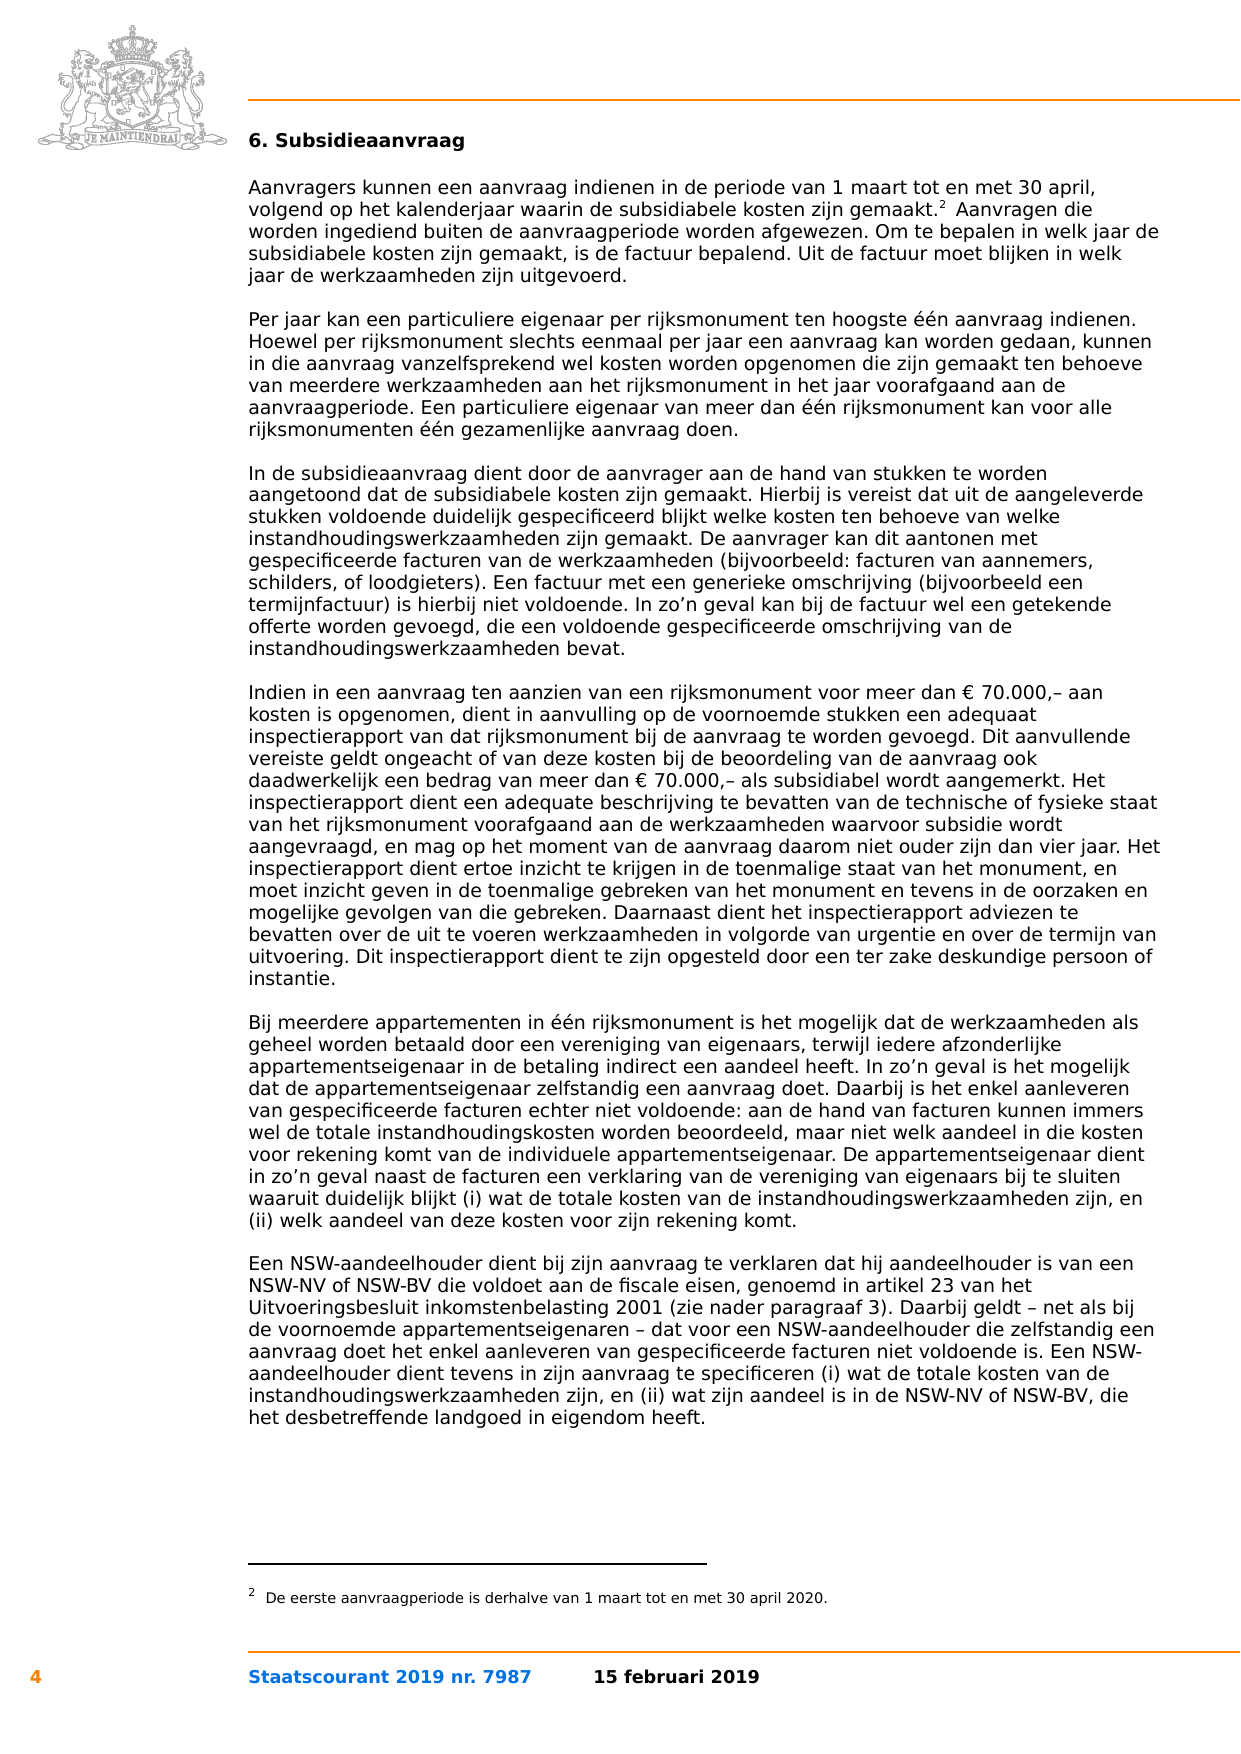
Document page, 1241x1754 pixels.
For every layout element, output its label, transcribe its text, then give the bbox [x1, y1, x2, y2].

text Een NSW-aandeelhouder dient bij zijn aanvraag te verklaren dat hij aandeelhouder is van een NSW-NV of NSW-BV die voldoet aan de fiscale eisen, genoemd in artikel 23 van het Uitvoeringsbesluit inkomstenbelasting 2001 (zie nader paragraaf 3). Daarbij geldt – net als bij de voornoemde appartementseigenaren – dat voor een NSW-aandeelhouder die zelfstandig een aanvraag doet het enkel aanleveren van gespecificeerde facturen niet voldoende is. Een NSW-aandeelhouder dient tevens in zijn aanvraag te specificeren (i) wat de totale kosten van de instandhoudingswerkzaamheden zijn, en (ii) wat zijn aandeel is in de NSW-NV of NSW-BV, die het desbetreffende landgoed in eigendom heeft. [248, 1253, 1163, 1429]
subtitle 6. Subsidieaanvraag [248, 130, 1163, 152]
text Bij meerdere appartementen in één rijksmonument is het mogelijk dat de werkzaamheden als geheel worden betaald door een vereniging van eigenaars, terwijl iedere afzonderlijke appartementseigenaar in de betaling indirect een aandeel heeft. In zo’n geval is het mogelijk dat de appartementseigenaar zelfstandig een aanvraag doet. Daarbij is het enkel aanleveren van gespecificeerde facturen echter niet voldoende: aan de hand van facturen kunnen immers wel de totale instandhoudingskosten worden beoordeeld, maar niet welk aandeel in die kosten voor rekening komt van de individuele appartementseigenaar. De appartementseigenaar dient in zo’n geval naast de facturen een verklaring van de vereniging van eigenaars bij te sluiten waaruit duidelijk blijkt (i) wat de totale kosten van de instandhoudingswerkzaamheden zijn, en (ii) welk aandeel van deze kosten voor zijn rekening komt. [248, 1012, 1163, 1231]
picture [38, 25, 227, 150]
text Per jaar kan een particuliere eigenaar per rijksmonument ten hoogste één aanvraag indienen. Hoewel per rijksmonument slechts eenmaal per jaar een aanvraag kan worden gedaan, kunnen in die aanvraag vanzelfsprekend wel kosten worden opgenomen die zijn gemaakt ten behoeve van meerdere werkzaamheden aan het rijksmonument in het jaar voorafgaand aan de aanvraagperiode. Een particuliere eigenaar van meer dan één rijksmonument kan voor alle rijksmonumenten één gezamenlijke aanvraag doen. [248, 309, 1163, 441]
text In de subsidieaanvraag dient door de aanvrager aan de hand van stukken te worden aangetoond dat de subsidiabele kosten zijn gemaakt. Hierbij is vereist dat uit de aangeleverde stukken voldoende duidelijk gespecificeerd blijkt welke kosten ten behoeve van welke instandhoudingswerkzaamheden zijn gemaakt. De aanvrager kan dit aantonen met gespecificeerde facturen van de werkzaamheden (bijvoorbeeld: facturen van aannemers, schilders, of loodgieters). Een factuur met een generieke omschrijving (bijvoorbeeld een termijnfactuur) is hierbij niet voldoende. In zo’n geval kan bij de factuur wel een getekende offerte worden gevoegd, die een voldoende gespecificeerde omschrijving van de instandhoudingswerkzaamheden bevat. [248, 462, 1163, 660]
text Indien in een aanvraag ten aanzien van een rijksmonument voor meer dan € 70.000,– aan kosten is opgenomen, dient in aanvulling op de voornoemde stukken een adequaat inspectierapport van dat rijksmonument bij de aanvraag te worden gevoegd. Dit aanvullende vereiste geldt ongeacht of van deze kosten bij de beoordeling van de aanvraag ook daadwerkelijk een bedrag van meer dan € 70.000,– als subsidiabel wordt aangemerkt. Het inspectierapport dient een adequate beschrijving te bevatten van de technische of fysieke staat van het rijksmonument voorafgaand aan de werkzaamheden waarvoor subsidie wordt aangevraagd, en mag op het moment van de aanvraag daarom niet ouder zijn dan vier jaar. Het inspectierapport dient ertoe inzicht te krijgen in de toenmalige staat van het monument, en moet inzicht geven in de toenmalige gebreken van het monument en tevens in de oorzaken en mogelijke gevolgen van die gebreken. Daarnaast dient het inspectierapport adviezen te bevatten over de uit te voeren werkzaamheden in volgorde van urgentie en over de termijn van uitvoering. Dit inspectierapport dient te zijn opgesteld door een ter zake deskundige persoon of instantie. [248, 682, 1163, 990]
text Aanvragers kunnen een aanvraag indienen in de periode van 1 maart tot en met 30 april, volgend op het kalenderjaar waarin de subsidiabele kosten zijn gemaakt. Aanvragen die worden ingediend buiten de aanvraagperiode worden afgewezen. Om te bepalen in welk jaar de subsidiabele kosten zijn gemaakt, is de factuur bepalend. Uit de factuur moet blijken in welk jaar de werkzaamheden zijn uitgevoerd. [248, 177, 1163, 287]
text De eerste aanvraagperiode is derhalve van 1 maart tot en met 30 april 2020. [248, 1586, 1163, 1608]
